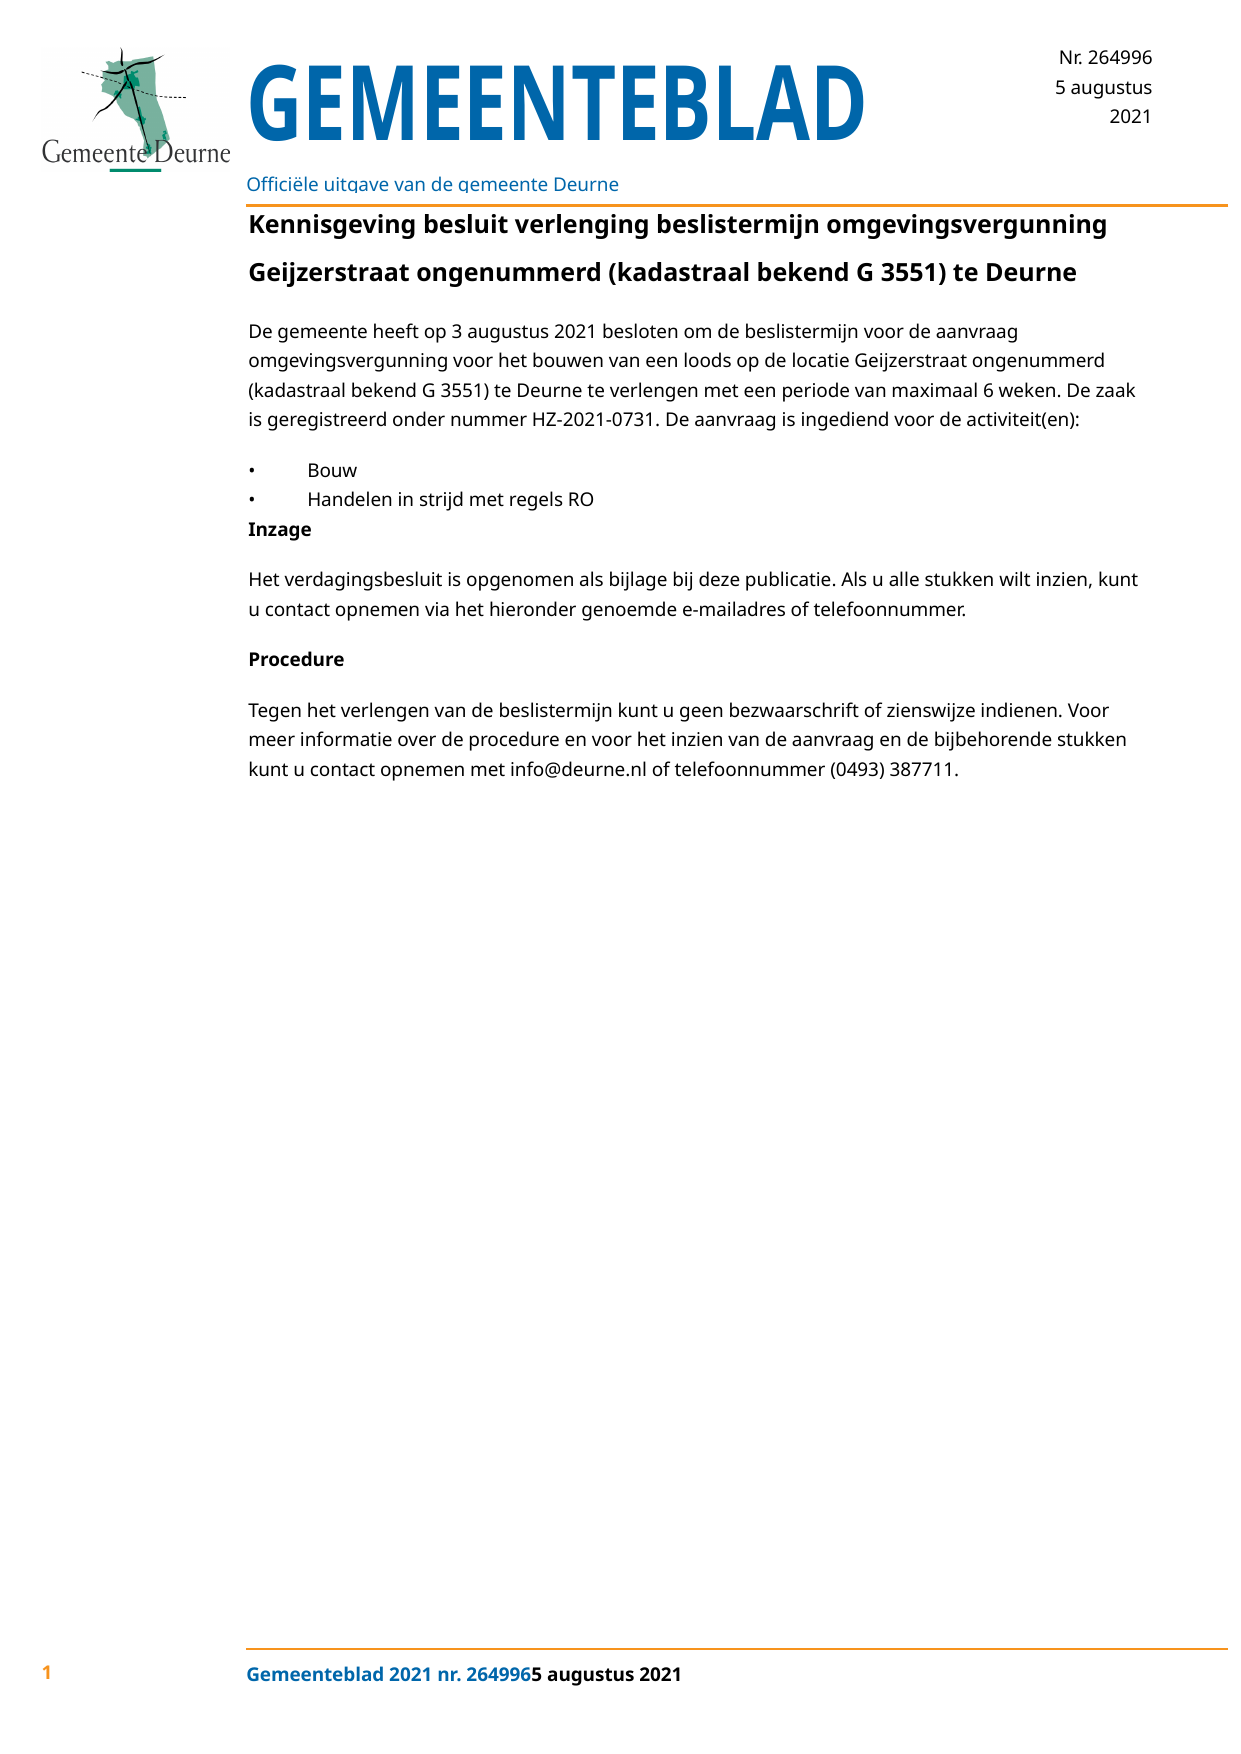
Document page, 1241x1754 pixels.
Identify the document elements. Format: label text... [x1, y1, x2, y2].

text Tegen het verlengen van de beslistermijn kunt u geen bezwaarschrift of zienswijze indienen. Voor meer informatie over de procedure en voor het inzien van de aanvraag en de bijbehorende stukken kunt u contact opnemen met info@deurne.nl of telefoonnummer (0493) 387711. [248, 697, 1152, 782]
picture [41, 47, 231, 172]
text Procedure [248, 647, 1152, 672]
text Kennisgeving besluit verlenging beslistermijn omgevingsvergunning Geijzerstraat ongenummerd (kadastraal bekend G 3551) te Deurne [248, 207, 1152, 288]
list Bouw [248, 457, 1152, 483]
list Handelen in strijd met regels RO [248, 487, 1152, 512]
text De gemeente heeft op 3 augustus 2021 besloten om de beslistermijn voor de aanvraag omgevingsvergunning voor het bouwen van een loods op de locatie Geijzerstraat ongenummerd (kadastraal bekend G 3551) te Deurne te verlengen met een periode van maximaal 6 weken. De zaak is geregistreerd onder nummer HZ-2021-0731. De aanvraag is ingediend voor de activiteit(en): [248, 318, 1152, 432]
text Het verdagingsbesluit is opgenomen als bijlage bij deze publicatie. Als u alle stukken wilt inzien, kunt u contact opnemen via het hieronder genoemde e-mailadres of telefoonnummer. [248, 567, 1152, 622]
text Inzage [248, 516, 1152, 542]
